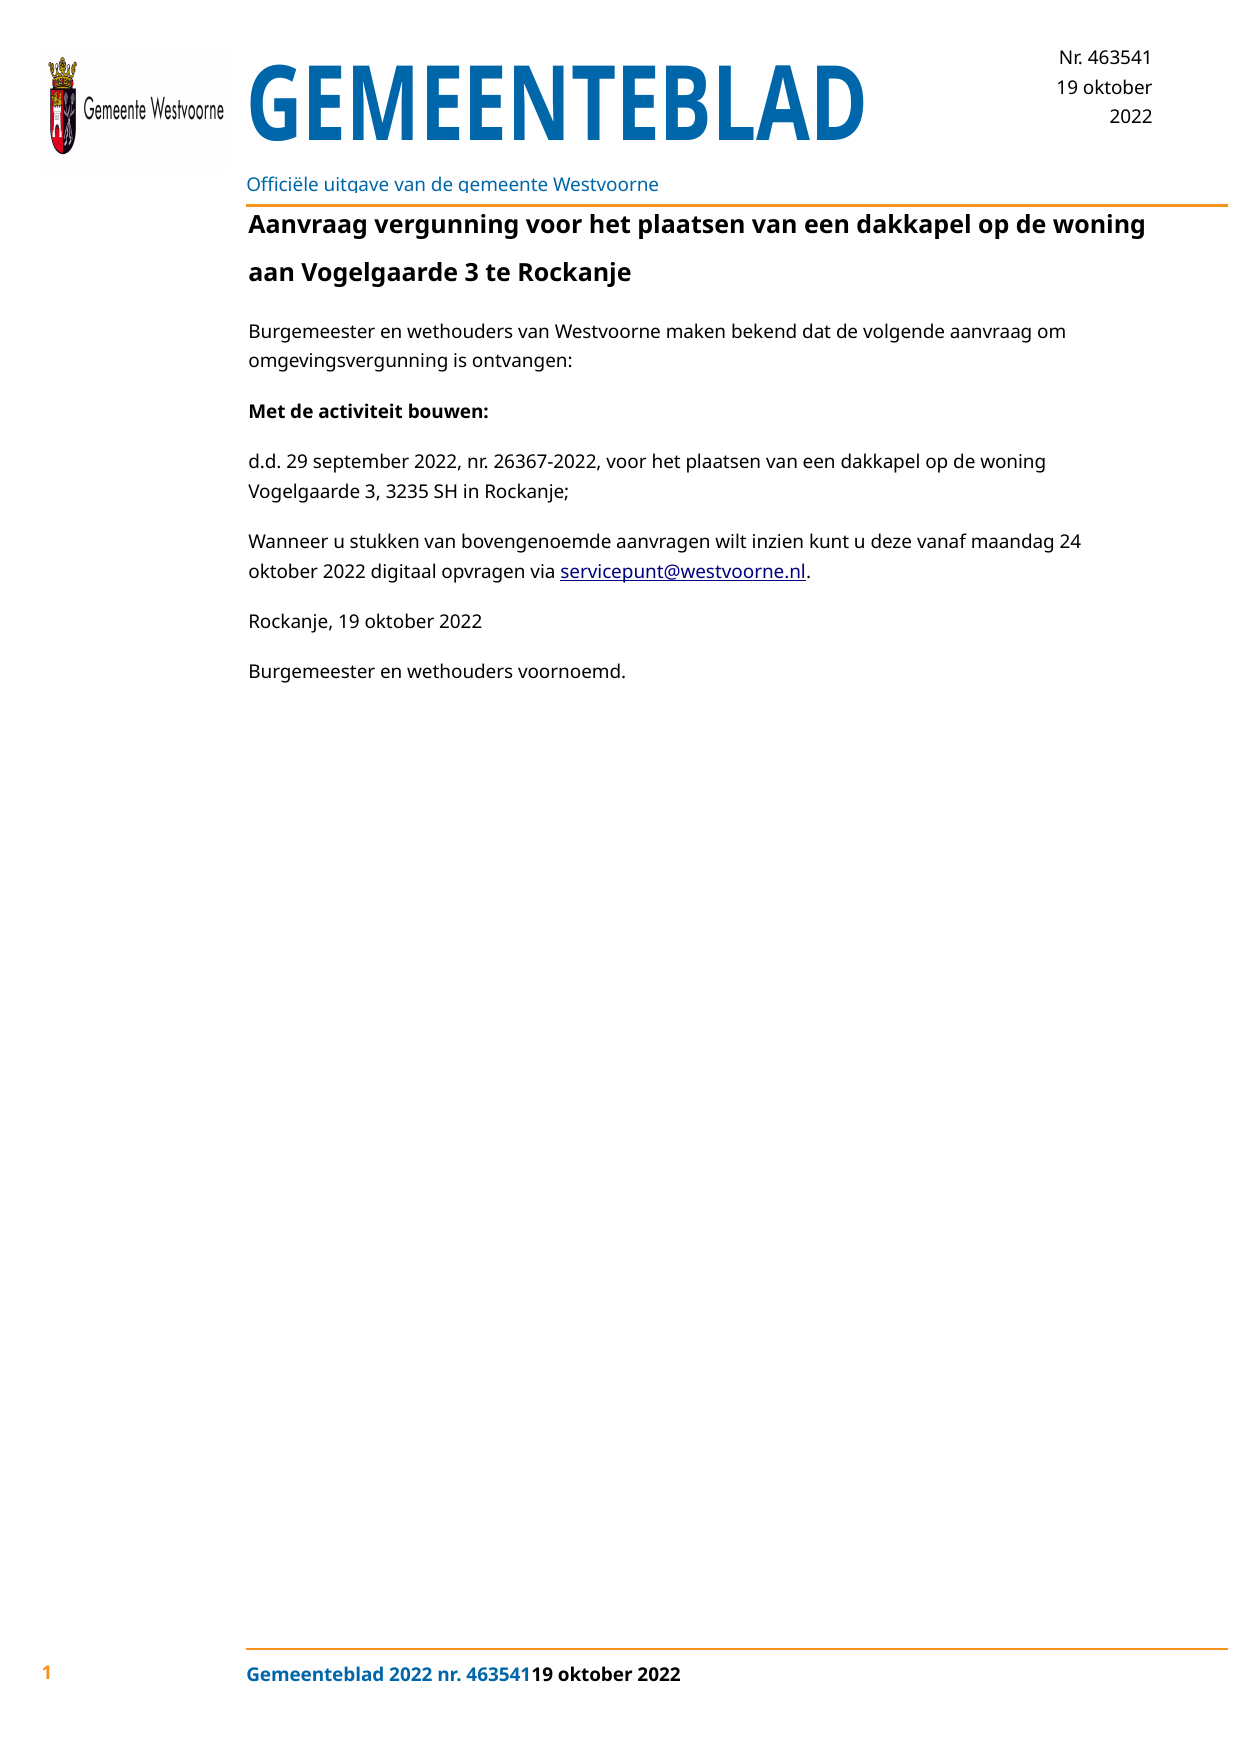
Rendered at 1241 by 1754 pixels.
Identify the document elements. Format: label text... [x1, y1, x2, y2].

text Aanvraag vergunning voor het plaatsen van een dakkapel op de woning aan Vogelgaarde 3 te Rockanje [248, 207, 1152, 288]
text Burgemeester en wethouders voornoemd. [248, 659, 1152, 684]
text Rockanje, 19 oktober 2022 [248, 608, 1152, 634]
picture [41, 47, 231, 172]
text d.d. 29 september 2022, nr. 26367-2022, voor het plaatsen van een dakkapel op de woning Vogelgaarde 3, 3235 SH in Rockanje; [248, 448, 1152, 504]
text Burgemeester en wethouders van Westvoorne maken bekend dat de volgende aanvraag om omgevingsvergunning is ontvangen: [248, 318, 1152, 373]
text Met de activiteit bouwen: [248, 398, 1152, 424]
text Wanneer u stukken van bovengenoemde aanvragen wilt inzien kunt u deze vanaf maandag 24 oktober 2022 digitaal opvragen via servicepunt@westvoorne.nl. [248, 528, 1152, 584]
